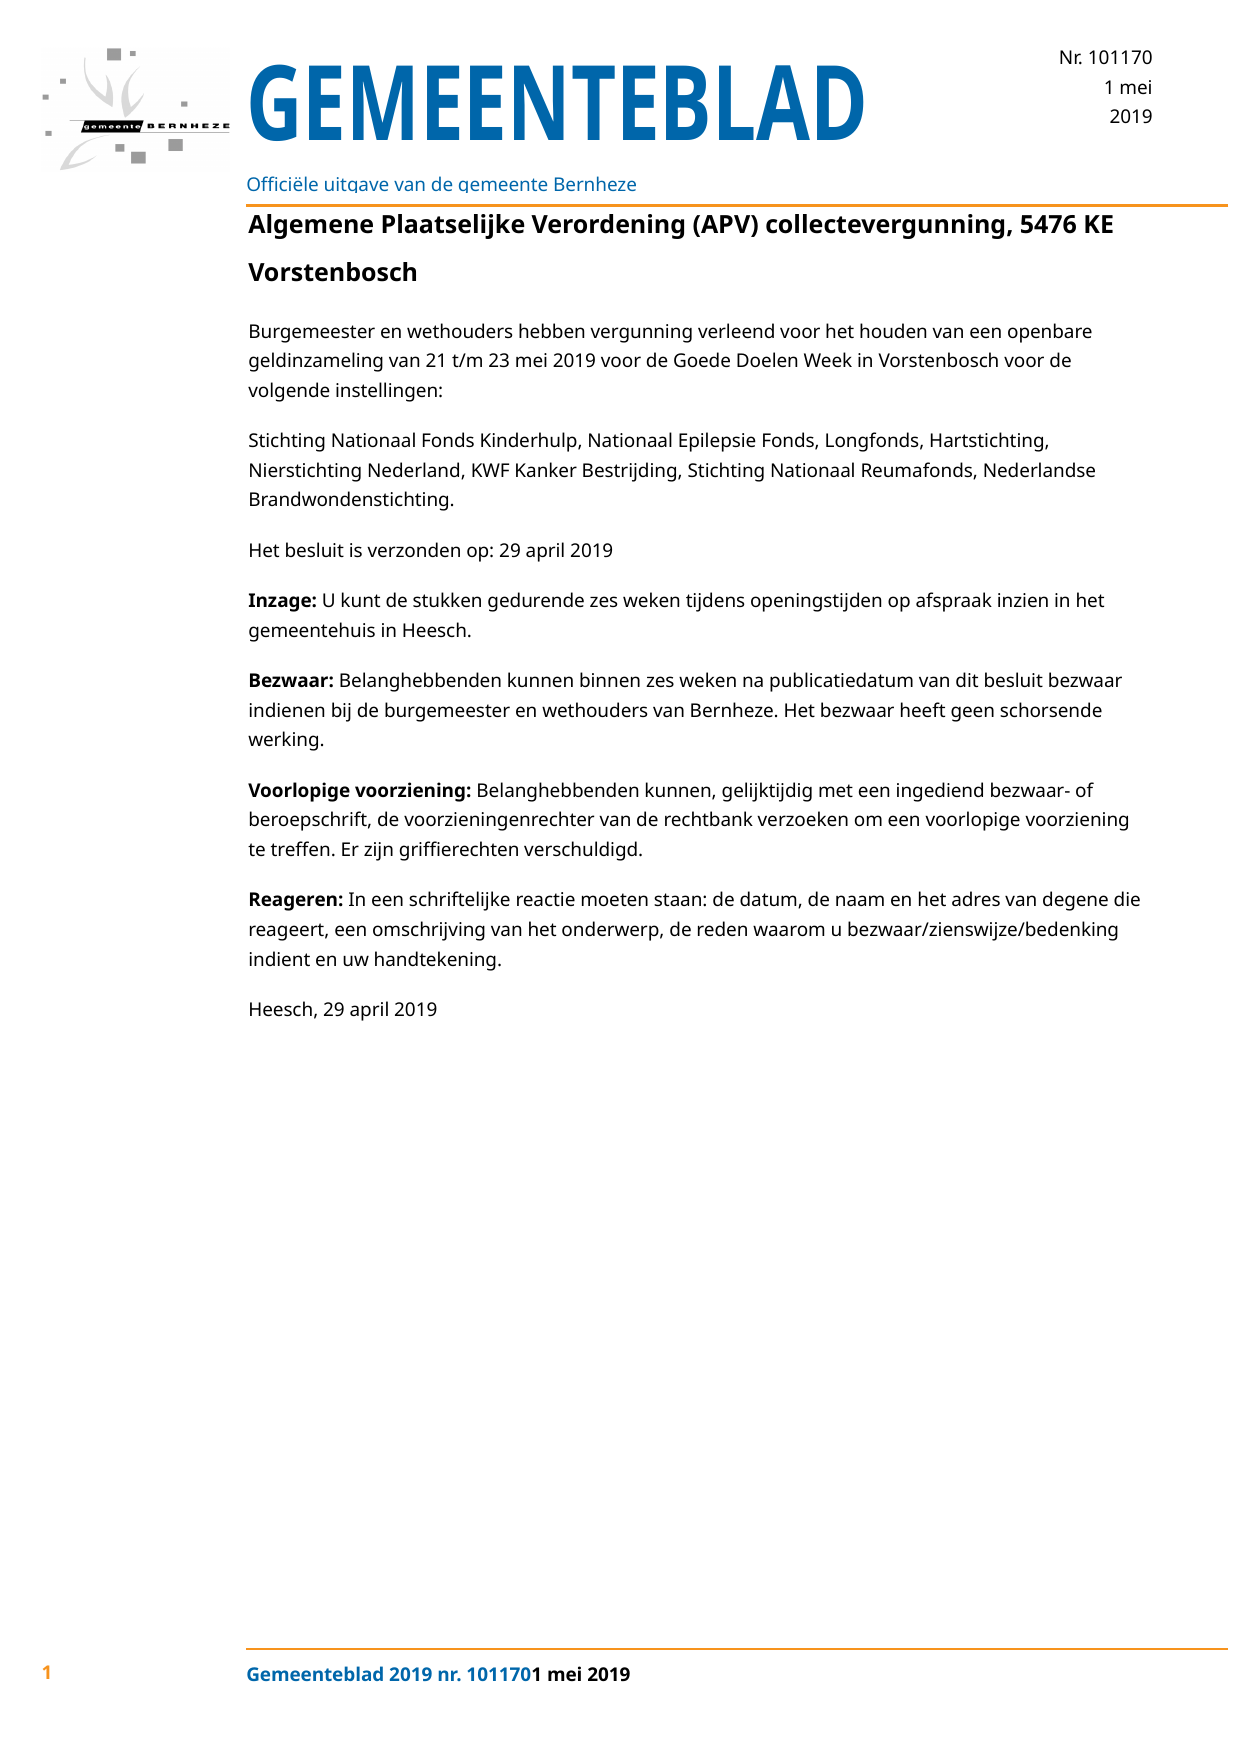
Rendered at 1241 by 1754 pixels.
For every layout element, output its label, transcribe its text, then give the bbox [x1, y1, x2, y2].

text Het besluit is verzonden op: 29 april 2019 [248, 537, 1152, 563]
text Voorlopige voorziening: Belanghebbenden kunnen, gelijktijdig met een ingediend bezwaar- of beroepschrift, de voorzieningenrechter van de rechtbank verzoeken om een voorlopige voorziening te treffen. Er zijn griffierechten verschuldigd. [248, 777, 1152, 862]
picture [41, 47, 231, 172]
text Bezwaar: Belanghebbenden kunnen binnen zes weken na publicatiedatum van dit besluit bezwaar indienen bij de burgemeester en wethouders van Bernheze. Het bezwaar heeft geen schorsende werking. [248, 667, 1152, 752]
text Reageren: In een schriftelijke reactie moeten staan: de datum, de naam en het adres van degene die reageert, een omschrijving van het onderwerp, de reden waarom u bezwaar/zienswijze/bedenking indient en uw handtekening. [248, 887, 1152, 972]
text Stichting Nationaal Fonds Kinderhulp, Nationaal Epilepsie Fonds, Longfonds, Hartstichting, Nierstichting Nederland, KWF Kanker Bestrijding, Stichting Nationaal Reumafonds, Nederlandse Brandwondenstichting. [248, 427, 1152, 512]
text Algemene Plaatselijke Verordening (APV) collectevergunning, 5476 KE Vorstenbosch [248, 207, 1152, 288]
text Burgemeester en wethouders hebben vergunning verleend voor het houden van een openbare geldinzameling van 21 t/m 23 mei 2019 voor de Goede Doelen Week in Vorstenbosch voor de volgende instellingen: [248, 318, 1152, 403]
text Inzage: U kunt de stukken gedurende zes weken tijdens openingstijden op afspraak inzien in het gemeentehuis in Heesch. [248, 587, 1152, 643]
text Heesch, 29 april 2019 [248, 996, 1152, 1022]
